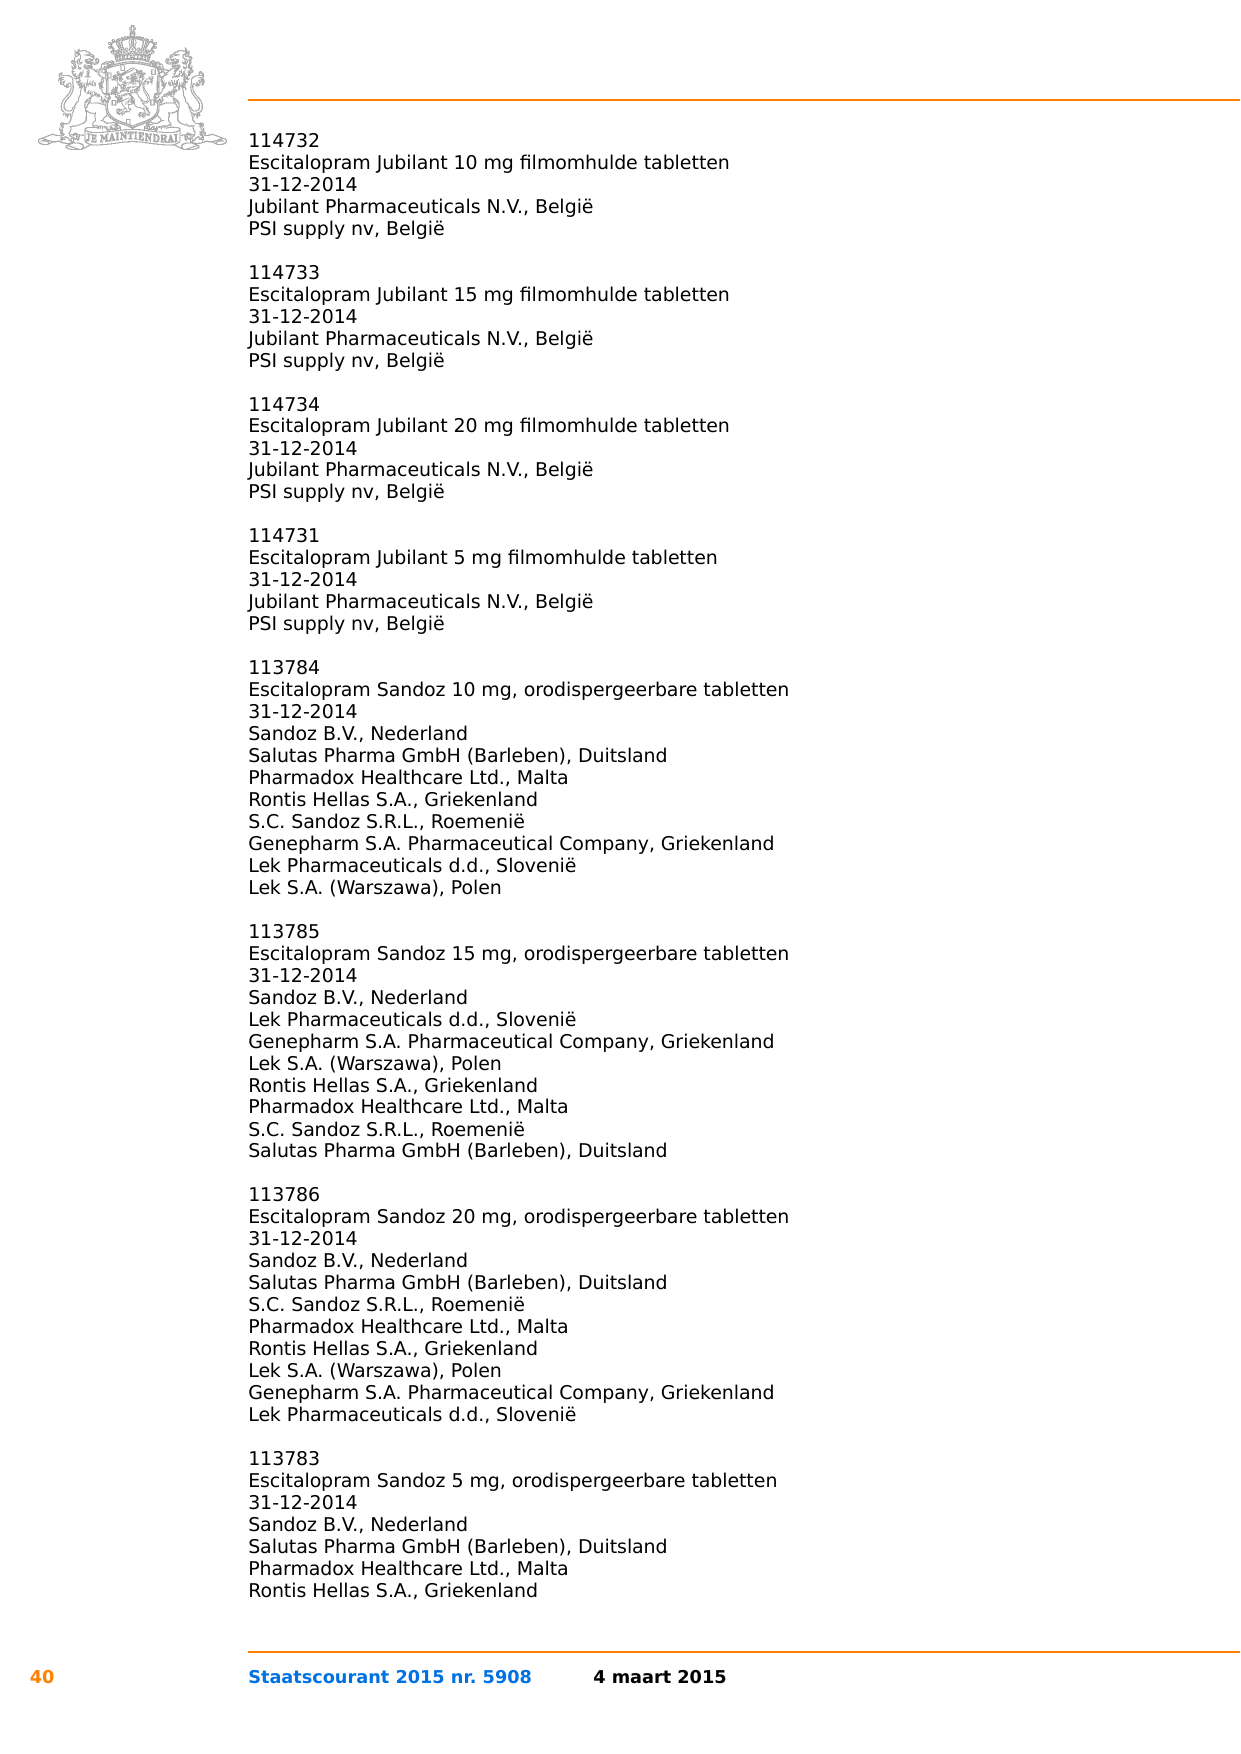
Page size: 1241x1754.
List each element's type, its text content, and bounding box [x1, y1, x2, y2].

text Rontis Hellas S.A., Griekenland [248, 789, 1163, 811]
text Salutas Pharma GmbH (Barleben), Duitsland [248, 1140, 1163, 1162]
text Lek Pharmaceuticals d.d., Slovenië [248, 855, 1163, 877]
text Salutas Pharma GmbH (Barleben), Duitsland [248, 1536, 1163, 1558]
text 31-12-2014 [248, 1492, 1163, 1514]
text PSI supply nv, België [248, 218, 1163, 240]
text 114731 [248, 525, 1163, 547]
text PSI supply nv, België [248, 613, 1163, 635]
text S.C. Sandoz S.R.L., Roemenië [248, 1118, 1163, 1140]
text Pharmadox Healthcare Ltd., Malta [248, 1316, 1163, 1338]
text Escitalopram Jubilant 5 mg filmomhulde tabletten [248, 547, 1163, 569]
text Salutas Pharma GmbH (Barleben), Duitsland [248, 745, 1163, 767]
text Pharmadox Healthcare Ltd., Malta [248, 767, 1163, 789]
text Rontis Hellas S.A., Griekenland [248, 1338, 1163, 1360]
text Escitalopram Sandoz 10 mg, orodispergeerbare tabletten [248, 679, 1163, 701]
text 113783 [248, 1448, 1163, 1470]
text Genepharm S.A. Pharmaceutical Company, Griekenland [248, 833, 1163, 855]
text S.C. Sandoz S.R.L., Roemenië [248, 811, 1163, 833]
text 113785 [248, 921, 1163, 943]
text Pharmadox Healthcare Ltd., Malta [248, 1096, 1163, 1118]
text Rontis Hellas S.A., Griekenland [248, 1580, 1163, 1602]
text Genepharm S.A. Pharmaceutical Company, Griekenland [248, 1382, 1163, 1404]
text 31-12-2014 [248, 964, 1163, 987]
text 114733 [248, 262, 1163, 284]
text Jubilant Pharmaceuticals N.V., België [248, 459, 1163, 481]
text 31-12-2014 [248, 306, 1163, 328]
text Escitalopram Sandoz 20 mg, orodispergeerbare tabletten [248, 1206, 1163, 1228]
text 31-12-2014 [248, 569, 1163, 591]
text Jubilant Pharmaceuticals N.V., België [248, 196, 1163, 218]
text Rontis Hellas S.A., Griekenland [248, 1074, 1163, 1096]
text 31-12-2014 [248, 437, 1163, 459]
text S.C. Sandoz S.R.L., Roemenië [248, 1294, 1163, 1316]
text Sandoz B.V., Nederland [248, 1514, 1163, 1536]
text Sandoz B.V., Nederland [248, 723, 1163, 745]
text Escitalopram Sandoz 5 mg, orodispergeerbare tabletten [248, 1470, 1163, 1492]
text 31-12-2014 [248, 1228, 1163, 1250]
text PSI supply nv, België [248, 481, 1163, 503]
text Lek Pharmaceuticals d.d., Slovenië [248, 1404, 1163, 1426]
text Escitalopram Jubilant 20 mg filmomhulde tabletten [248, 415, 1163, 437]
text Lek S.A. (Warszawa), Polen [248, 1360, 1163, 1382]
text PSI supply nv, België [248, 349, 1163, 372]
text Sandoz B.V., Nederland [248, 987, 1163, 1008]
text 113786 [248, 1184, 1163, 1206]
text Lek S.A. (Warszawa), Polen [248, 877, 1163, 899]
text 114732 [248, 130, 1163, 152]
text Sandoz B.V., Nederland [248, 1250, 1163, 1272]
text Escitalopram Sandoz 15 mg, orodispergeerbare tabletten [248, 943, 1163, 964]
text Lek S.A. (Warszawa), Polen [248, 1052, 1163, 1074]
picture [38, 25, 227, 150]
text 31-12-2014 [248, 701, 1163, 723]
text Escitalopram Jubilant 15 mg filmomhulde tabletten [248, 284, 1163, 306]
text 114734 [248, 393, 1163, 415]
text Jubilant Pharmaceuticals N.V., België [248, 328, 1163, 349]
text Jubilant Pharmaceuticals N.V., België [248, 591, 1163, 613]
text Salutas Pharma GmbH (Barleben), Duitsland [248, 1272, 1163, 1294]
text Genepharm S.A. Pharmaceutical Company, Griekenland [248, 1031, 1163, 1052]
text Pharmadox Healthcare Ltd., Malta [248, 1558, 1163, 1580]
text Lek Pharmaceuticals d.d., Slovenië [248, 1008, 1163, 1031]
text 113784 [248, 657, 1163, 679]
text Escitalopram Jubilant 10 mg filmomhulde tabletten [248, 152, 1163, 174]
text 31-12-2014 [248, 174, 1163, 196]
